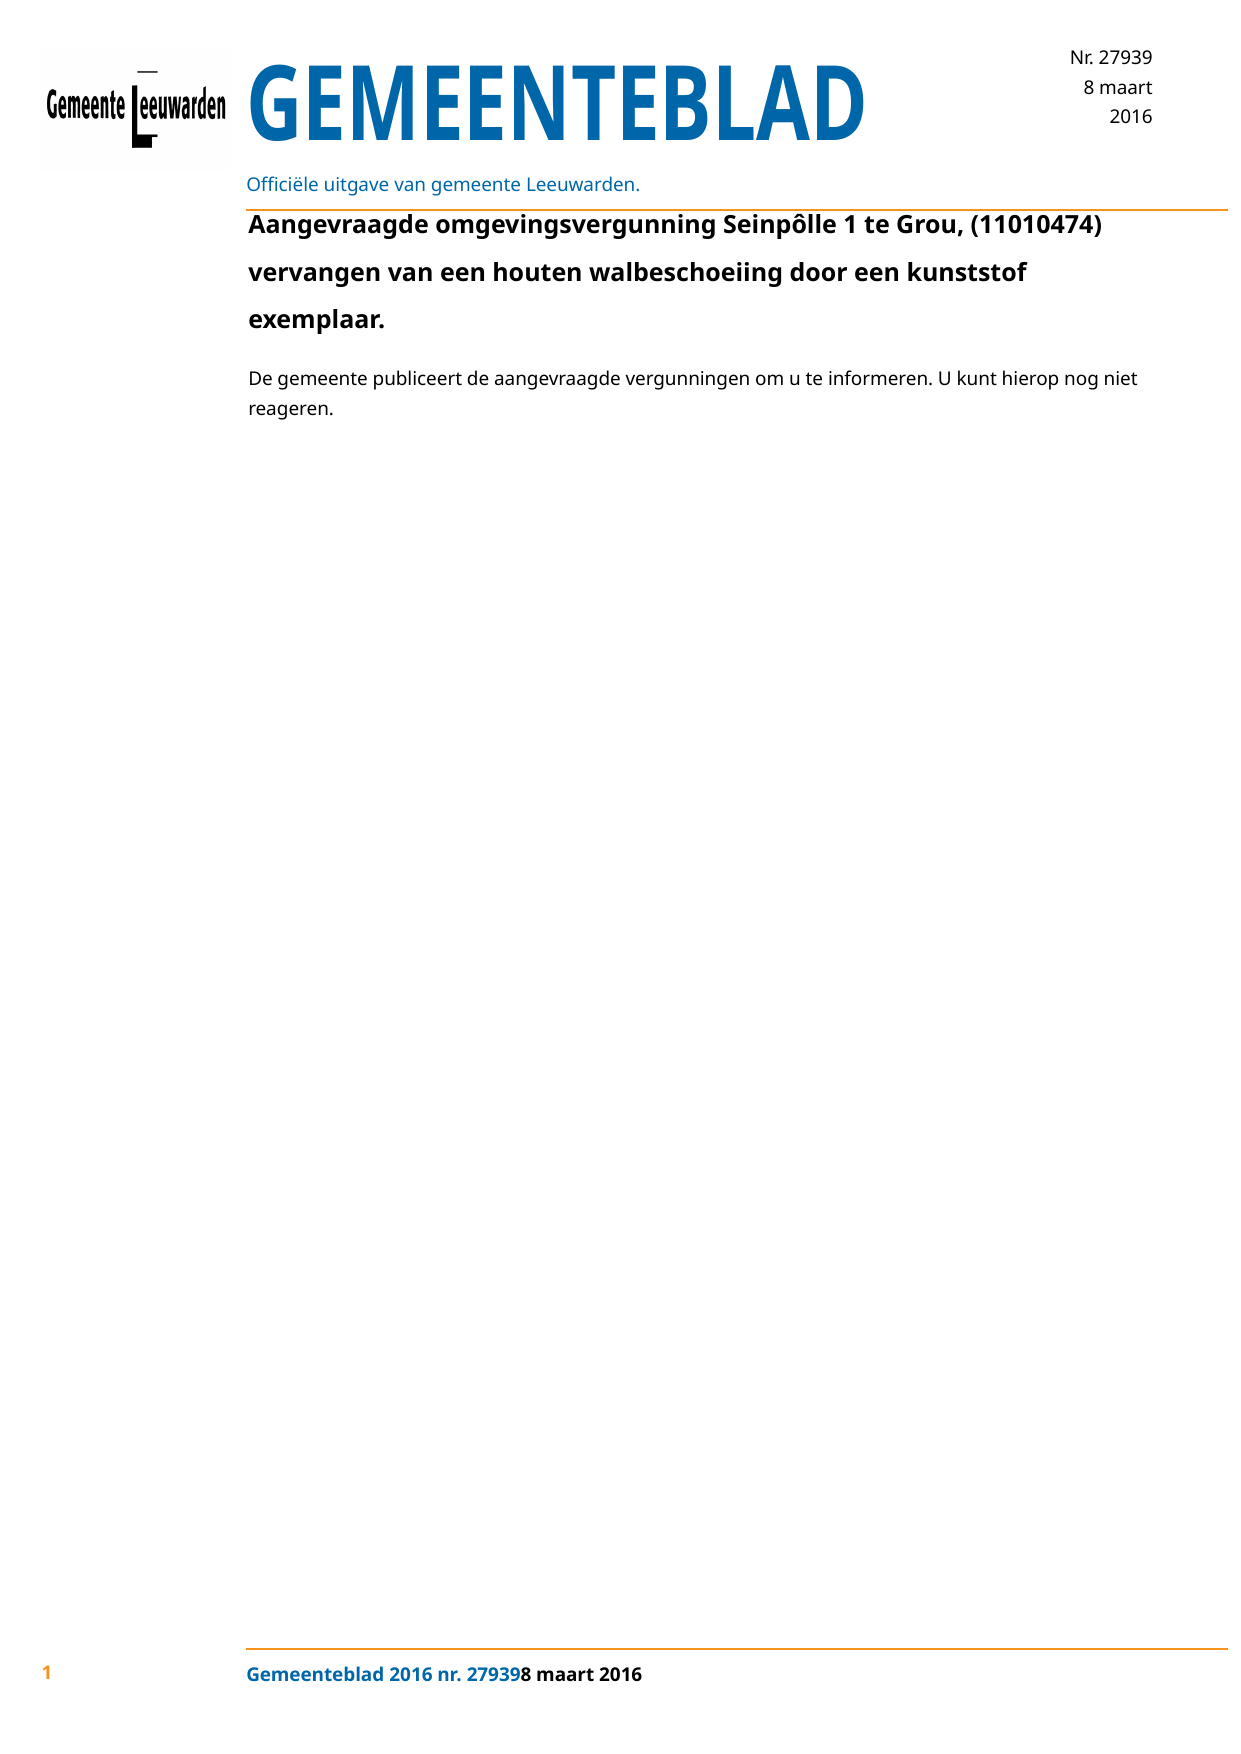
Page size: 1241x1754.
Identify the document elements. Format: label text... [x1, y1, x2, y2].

text Aangevraagde omgevingsvergunning Seinpôlle 1 te Grou, (11010474) vervangen van een houten walbeschoeiing door een kunststof exemplaar. [248, 211, 1152, 336]
picture [41, 47, 231, 172]
text De gemeente publiceert de aangevraagde vergunningen om u te informeren. U kunt hierop nog niet reageren. [248, 366, 1152, 421]
